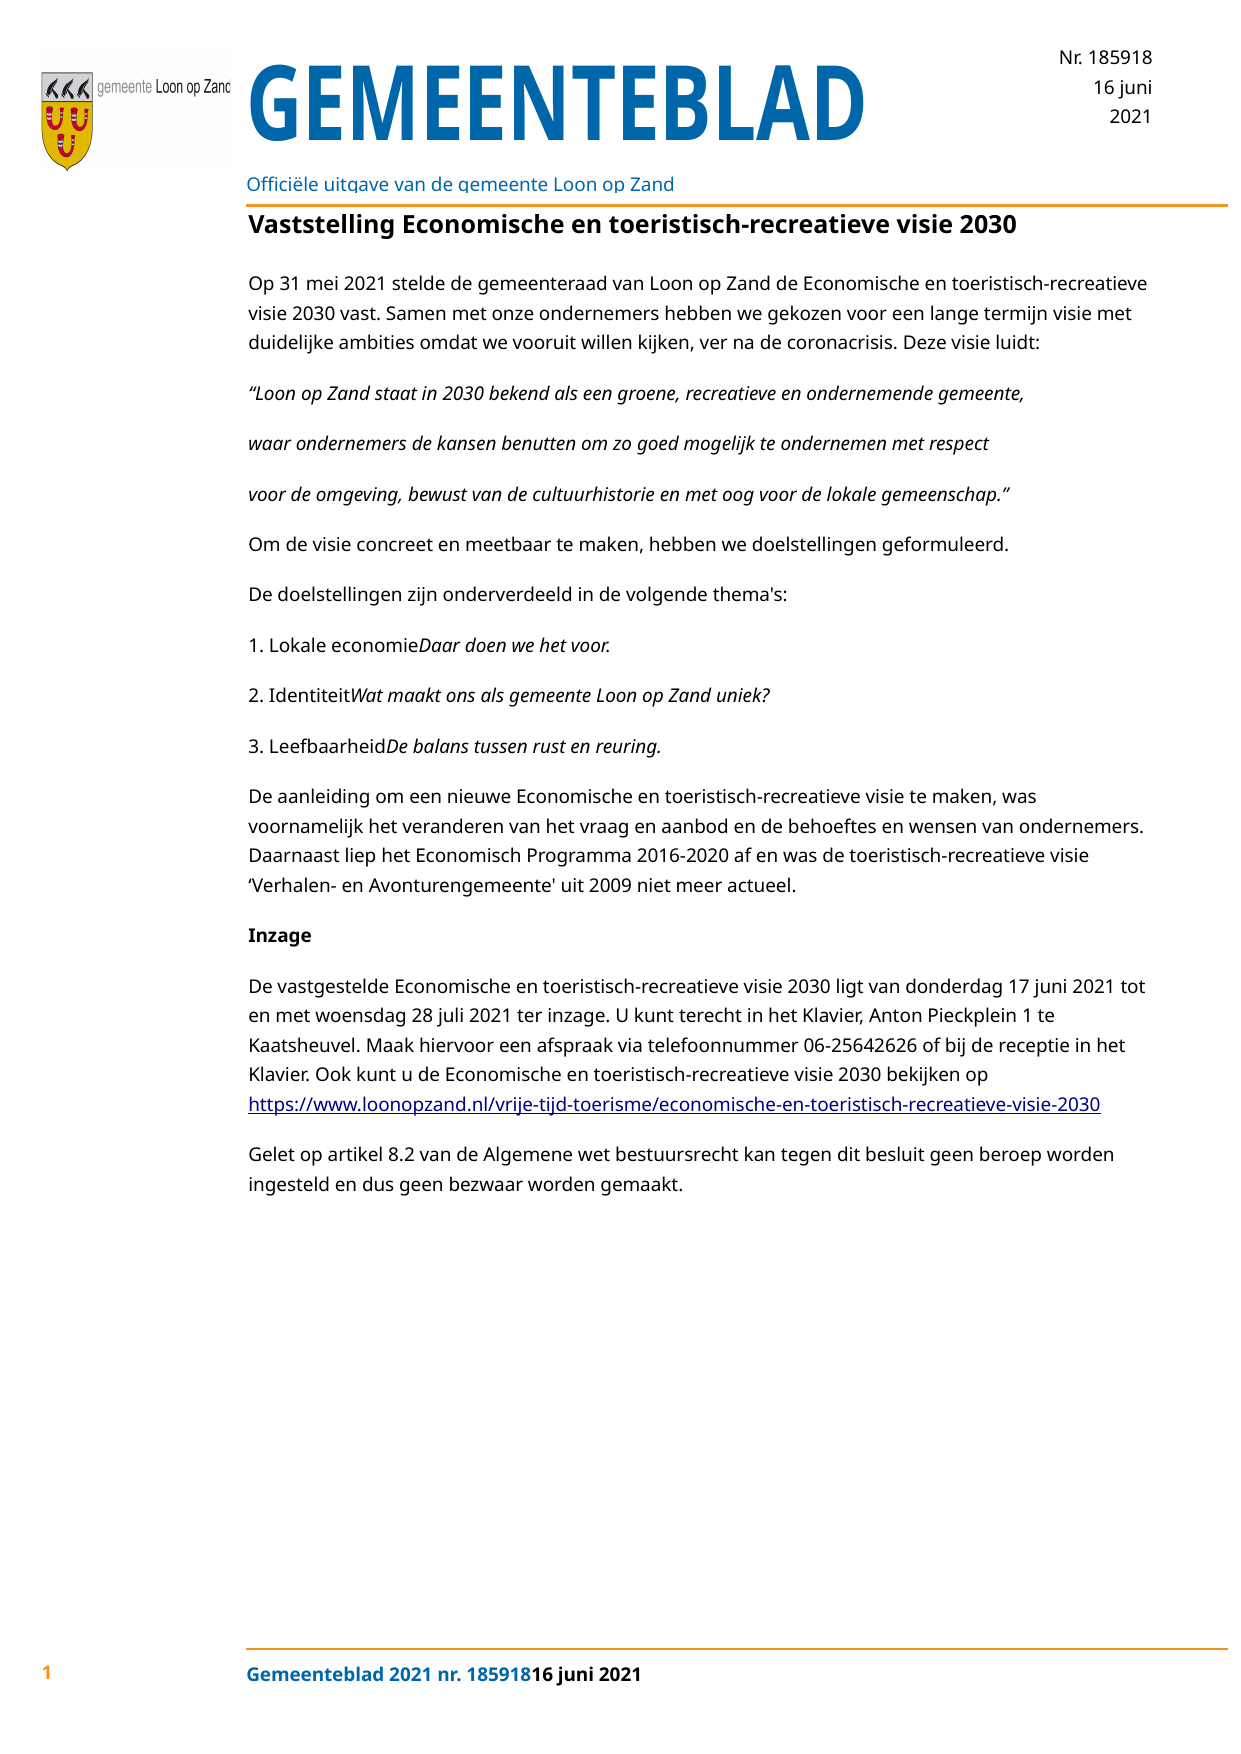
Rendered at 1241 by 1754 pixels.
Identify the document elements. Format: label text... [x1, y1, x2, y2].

text De aanleiding om een nieuwe Economische en toeristisch-recreatieve visie te maken, was voornamelijk het veranderen van het vraag en aanbod en de behoeftes en wensen van ondernemers. Daarnaast liep het Economisch Programma 2016-2020 af en was de toeristisch-recreatieve visie ‘Verhalen- en Avonturengemeente' uit 2009 niet meer actueel. [248, 783, 1152, 898]
text 2. IdentiteitWat maakt ons als gemeente Loon op Zand uniek? [248, 682, 1152, 708]
text “Loon op Zand staat in 2030 bekend als een groene, recreatieve en ondernemende gemeente, [248, 380, 1152, 406]
text Vaststelling Economische en toeristisch-recreatieve visie 2030 [248, 207, 1152, 241]
text De vastgestelde Economische en toeristisch-recreatieve visie 2030 ligt van donderdag 17 juni 2021 tot en met woensdag 28 juli 2021 ter inzage. U kunt terecht in het Klavier, Anton Pieckplein 1 te Kaatsheuvel. Maak hiervoor een afspraak via telefoonnummer 06-25642626 of bij de receptie in het Klavier. Ook kunt u de Economische en toeristisch-recreatieve visie 2030 bekijken op https://www.loonopzand.nl/vrije-tijd-toerisme/economische-en-toeristisch-recreatieve-visie-2030 [248, 973, 1152, 1117]
picture [41, 47, 231, 172]
text Op 31 mei 2021 stelde de gemeenteraad van Loon op Zand de Economische en toeristisch-recreatieve visie 2030 vast. Samen met onze ondernemers hebben we gekozen voor een lange termijn visie met duidelijke ambities omdat we vooruit willen kijken, ver na de coronacrisis. Deze visie luidt: [248, 270, 1152, 355]
text Gelet op artikel 8.2 van de Algemene wet bestuursrecht kan tegen dit besluit geen beroep worden ingesteld en dus geen bezwaar worden gemaakt. [248, 1142, 1152, 1197]
text 1. Lokale economieDaar doen we het voor. [248, 632, 1152, 658]
text voor de omgeving, bewust van de cultuurhistorie en met oog voor de lokale gemeenschap.” [248, 481, 1152, 506]
text waar ondernemers de kansen benutten om zo goed mogelijk te ondernemen met respect [248, 430, 1152, 456]
text 3. LeefbaarheidDe balans tussen rust en reuring. [248, 733, 1152, 758]
text De doelstellingen zijn onderverdeeld in de volgende thema's: [248, 582, 1152, 607]
text Om de visie concreet en meetbaar te maken, hebben we doelstellingen geformuleerd. [248, 531, 1152, 557]
text Inzage [248, 922, 1152, 948]
